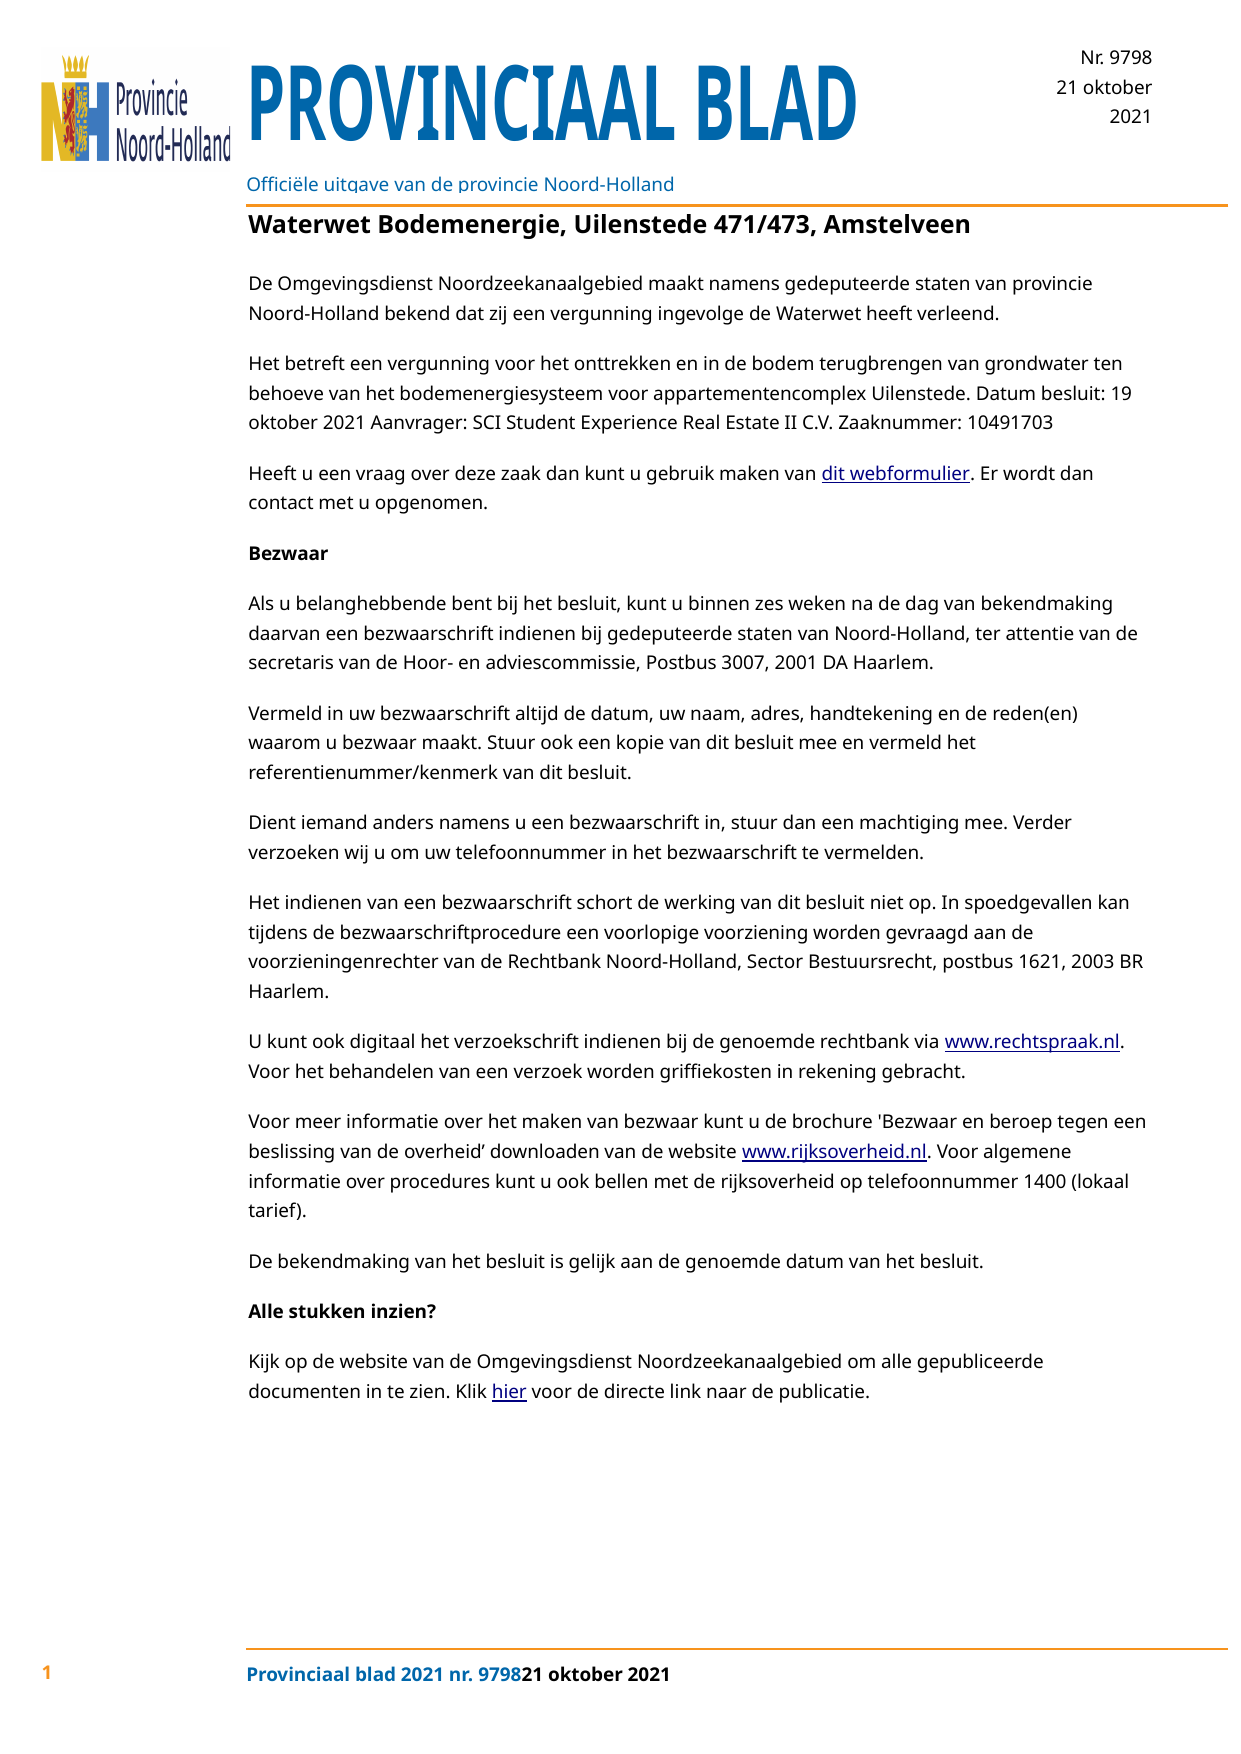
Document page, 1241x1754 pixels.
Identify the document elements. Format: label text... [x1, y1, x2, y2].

text Alle stukken inzien? [248, 1298, 1152, 1324]
text Kijk op de website van de Omgevingsdienst Noordzeekanaalgebied om alle gepubliceerde documenten in te zien. Klik hier voor de directe link naar de publicatie. [248, 1349, 1152, 1404]
text De bekendmaking van het besluit is gelijk aan de genoemde datum van het besluit. [248, 1248, 1152, 1273]
text U kunt ook digitaal het verzoekschrift indienen bij de genoemde rechtbank via www.rechtspraak.nl. Voor het behandelen van een verzoek worden griffiekosten in rekening gebracht. [248, 1029, 1152, 1084]
text Waterwet Bodemenergie, Uilenstede 471/473, Amstelveen [248, 207, 1152, 241]
text Heeft u een vraag over deze zaak dan kunt u gebruik maken van dit webformulier. Er wordt dan contact met u opgenomen. [248, 460, 1152, 515]
text Voor meer informatie over het maken van bezwaar kunt u de brochure 'Bezwaar en beroep tegen een beslissing van de overheid’ downloaden van de website www.rijksoverheid.nl. Voor algemene informatie over procedures kunt u ook bellen met de rijksoverheid op telefoonnummer 1400 (lokaal tarief). [248, 1109, 1152, 1223]
picture [41, 47, 231, 172]
text Bezwaar [248, 540, 1152, 566]
text Vermeld in uw bezwaarschrift altijd de datum, uw naam, adres, handtekening en de reden(en) waarom u bezwaar maakt. Stuur ook een kopie van dit besluit mee en vermeld het referentienummer/kenmerk van dit besluit. [248, 700, 1152, 785]
text Het indienen van een bezwaarschrift schort de werking van dit besluit niet op. In spoedgevallen kan tijdens de bezwaarschriftprocedure een voorlopige voorziening worden gevraagd aan de voorzieningenrechter van de Rechtbank Noord-Holland, Sector Bestuursrecht, postbus 1621, 2003 BR Haarlem. [248, 889, 1152, 1004]
text Als u belanghebbende bent bij het besluit, kunt u binnen zes weken na de dag van bekendmaking daarvan een bezwaarschrift indienen bij gedeputeerde staten van Noord-Holland, ter attentie van de secretaris van de Hoor- en adviescommissie, Postbus 3007, 2001 DA Haarlem. [248, 590, 1152, 675]
text Dient iemand anders namens u een bezwaarschrift in, stuur dan een machtiging mee. Verder verzoeken wij u om uw telefoonnummer in het bezwaarschrift te vermelden. [248, 809, 1152, 865]
text De Omgevingsdienst Noordzeekanaalgebied maakt namens gedeputeerde staten van provincie Noord-Holland bekend dat zij een vergunning ingevolge de Waterwet heeft verleend. [248, 270, 1152, 326]
text Het betreft een vergunning voor het onttrekken en in de bodem terugbrengen van grondwater ten behoeve van het bodemenergiesysteem voor appartementencomplex Uilenstede. Datum besluit: 19 oktober 2021 Aanvrager: SCI Student Experience Real Estate II C.V. Zaaknummer: 10491703 [248, 350, 1152, 435]
